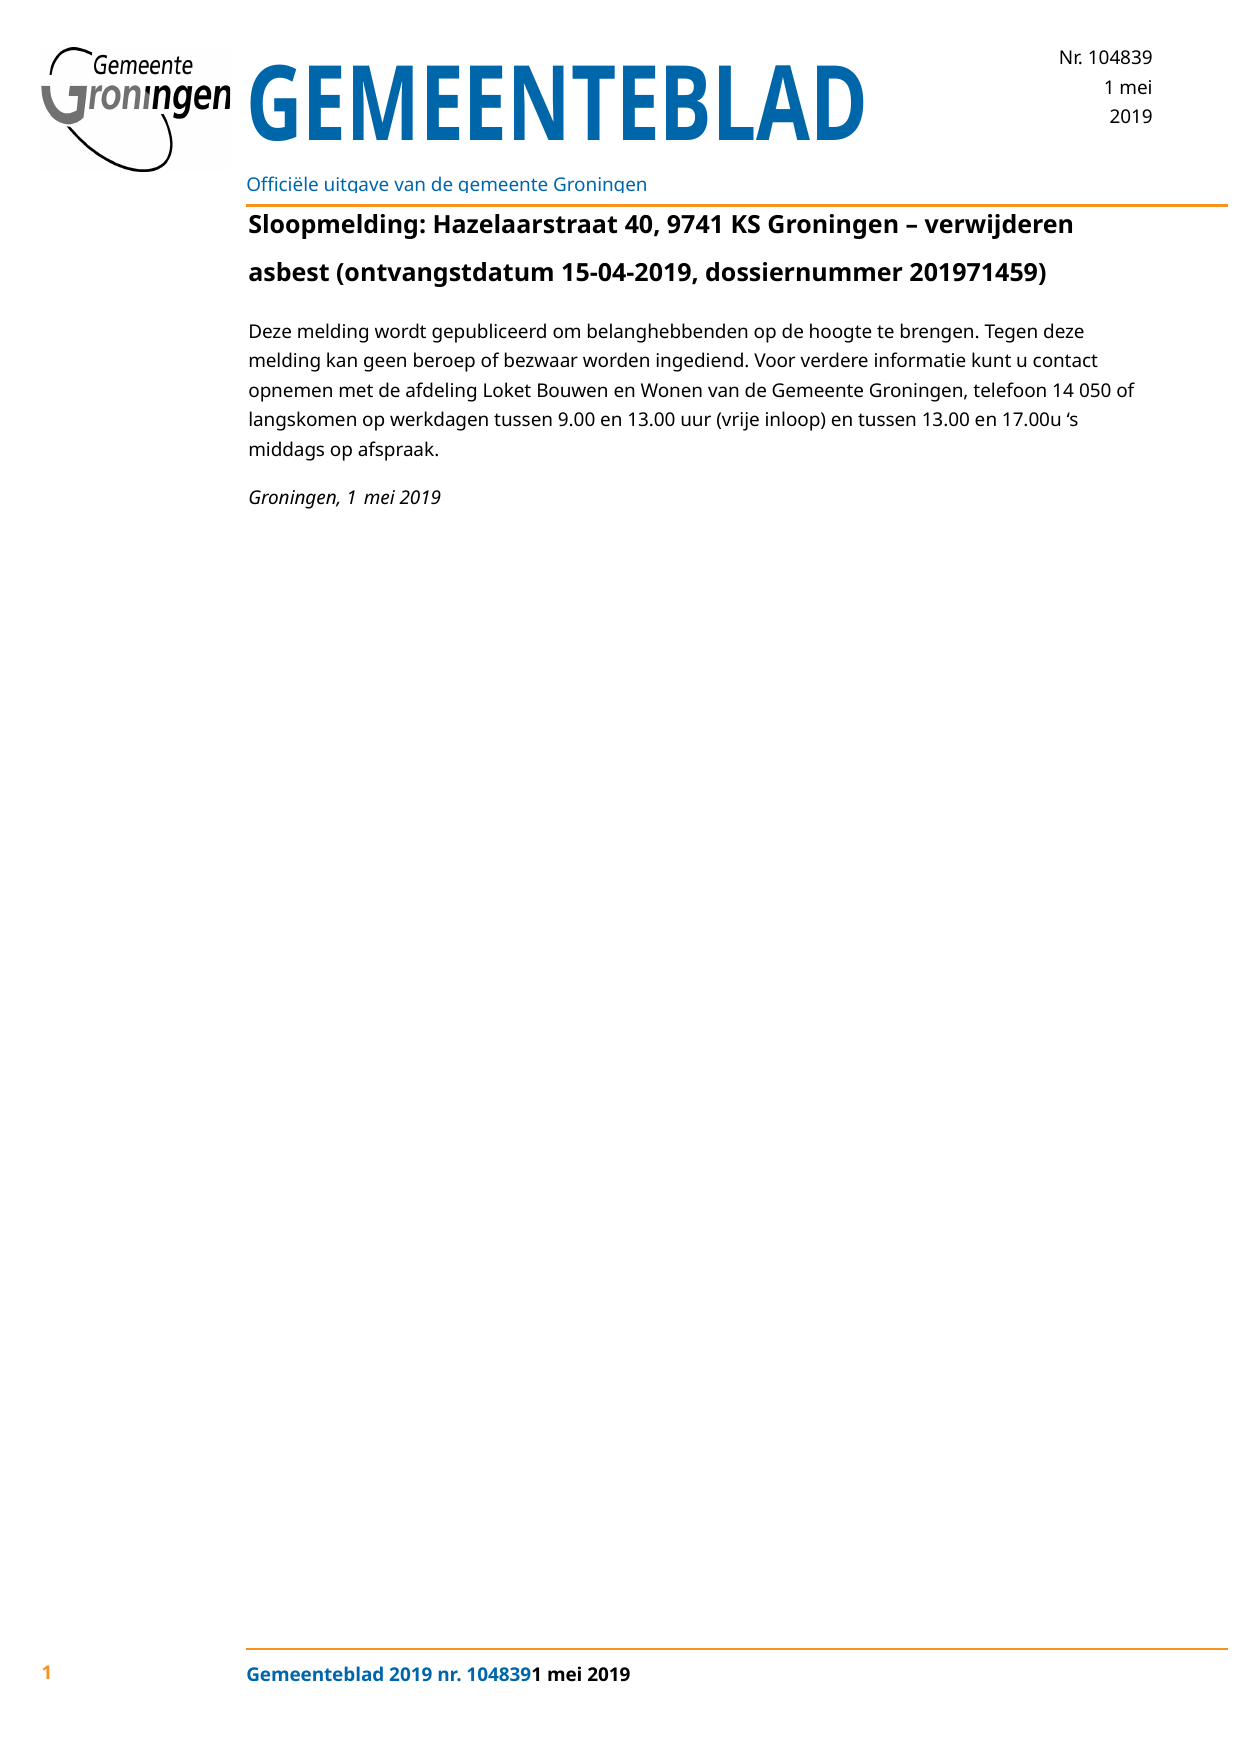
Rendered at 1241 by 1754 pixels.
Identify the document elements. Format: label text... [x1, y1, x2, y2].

text Deze melding wordt gepubliceerd om belanghebbenden op de hoogte te brengen. Tegen deze melding kan geen beroep of bezwaar worden ingediend. Voor verdere informatie kunt u contact opnemen met de afdeling Loket Bouwen en Wonen van de Gemeente Groningen, telefoon 14 050 of langskomen op werkdagen tussen 9.00 en 13.00 uur (vrije inloop) en tussen 13.00 en 17.00u ‘s middags op afspraak. [248, 318, 1152, 462]
picture [41, 47, 231, 172]
text Sloopmelding: Hazelaarstraat 40, 9741 KS Groningen – verwijderen asbest (ontvangstdatum 15-04-2019, dossiernummer 201971459) [248, 207, 1152, 288]
text Groningen, 1 mei 2019 [248, 484, 1152, 510]
